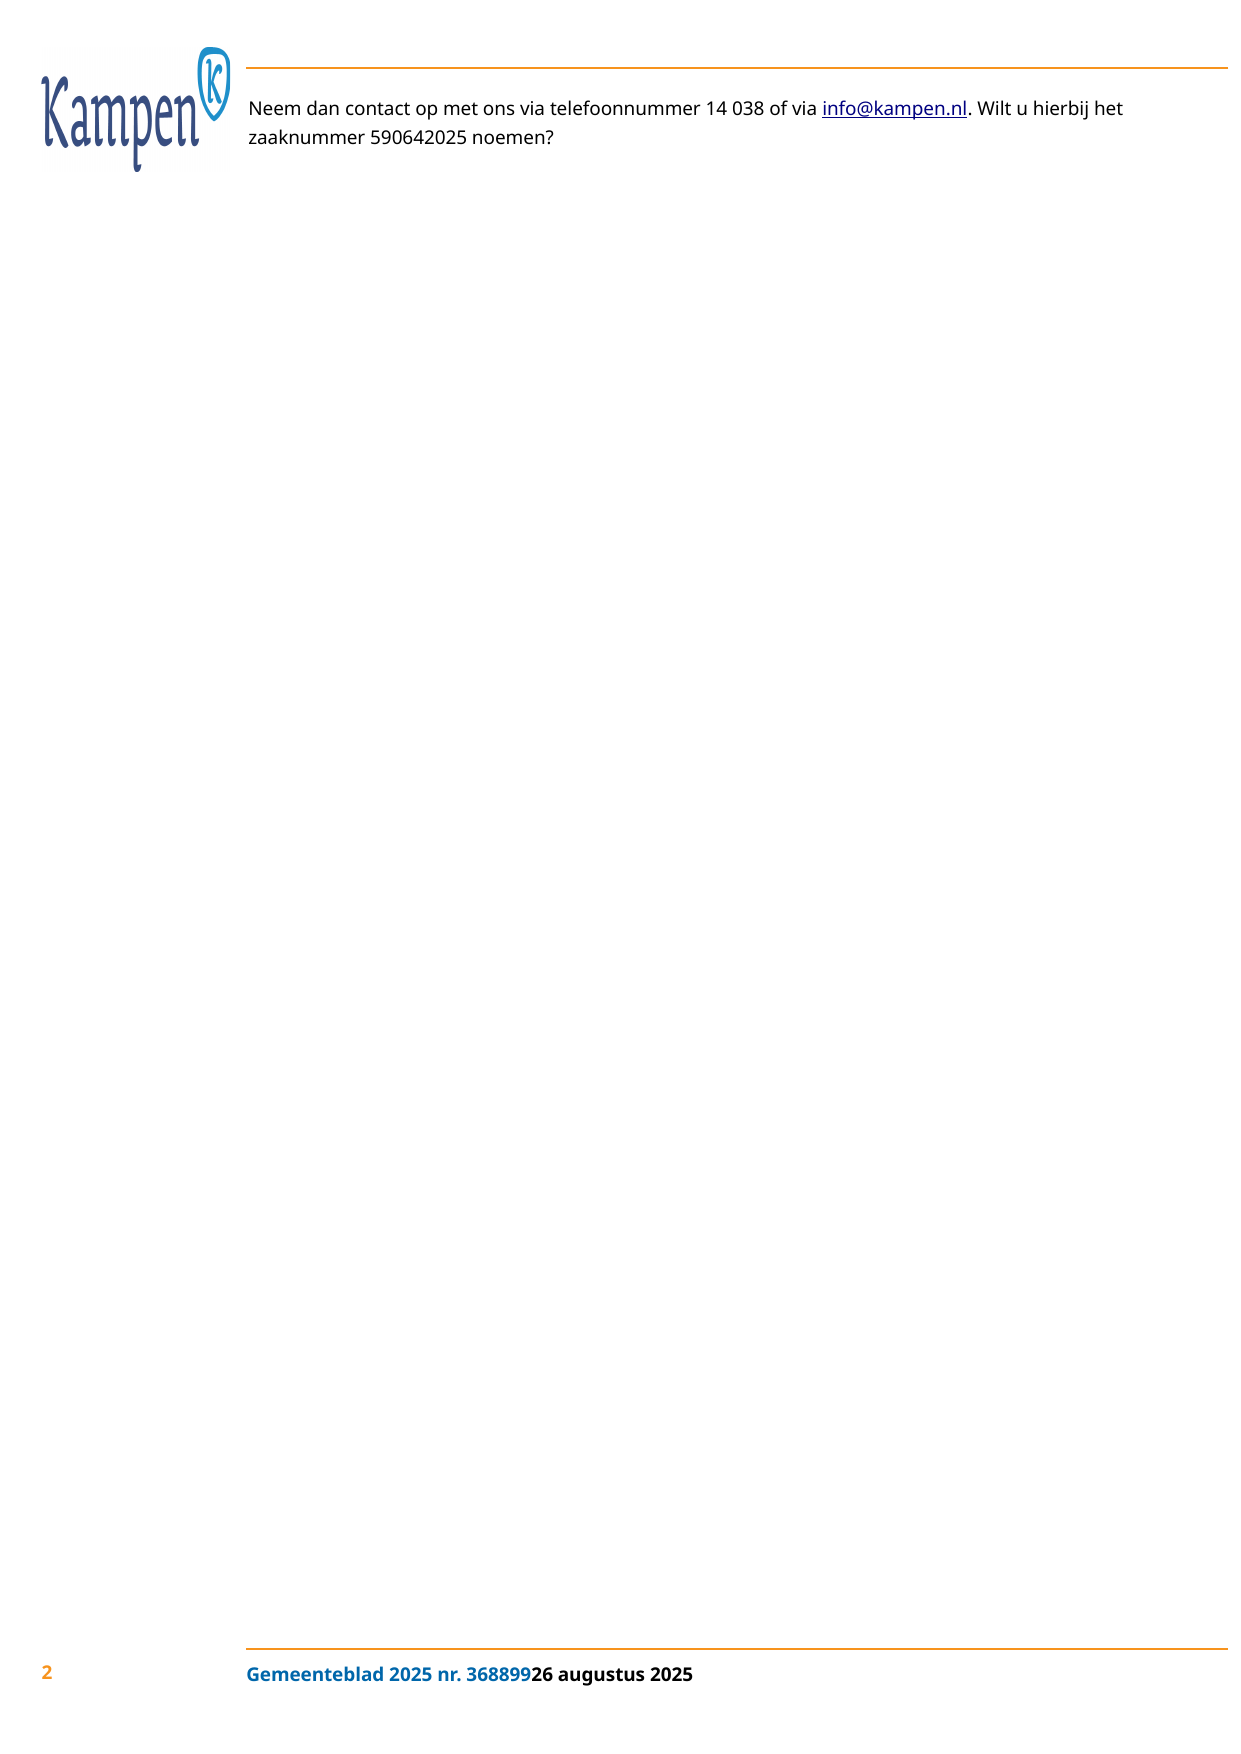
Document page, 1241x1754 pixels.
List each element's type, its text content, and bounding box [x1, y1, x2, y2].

picture [41, 47, 231, 172]
text Neem dan contact op met ons via telefoonnummer 14 038 of via info@kampen.nl. Wilt u hierbij het zaaknummer 590642025 noemen? [248, 95, 1152, 150]
